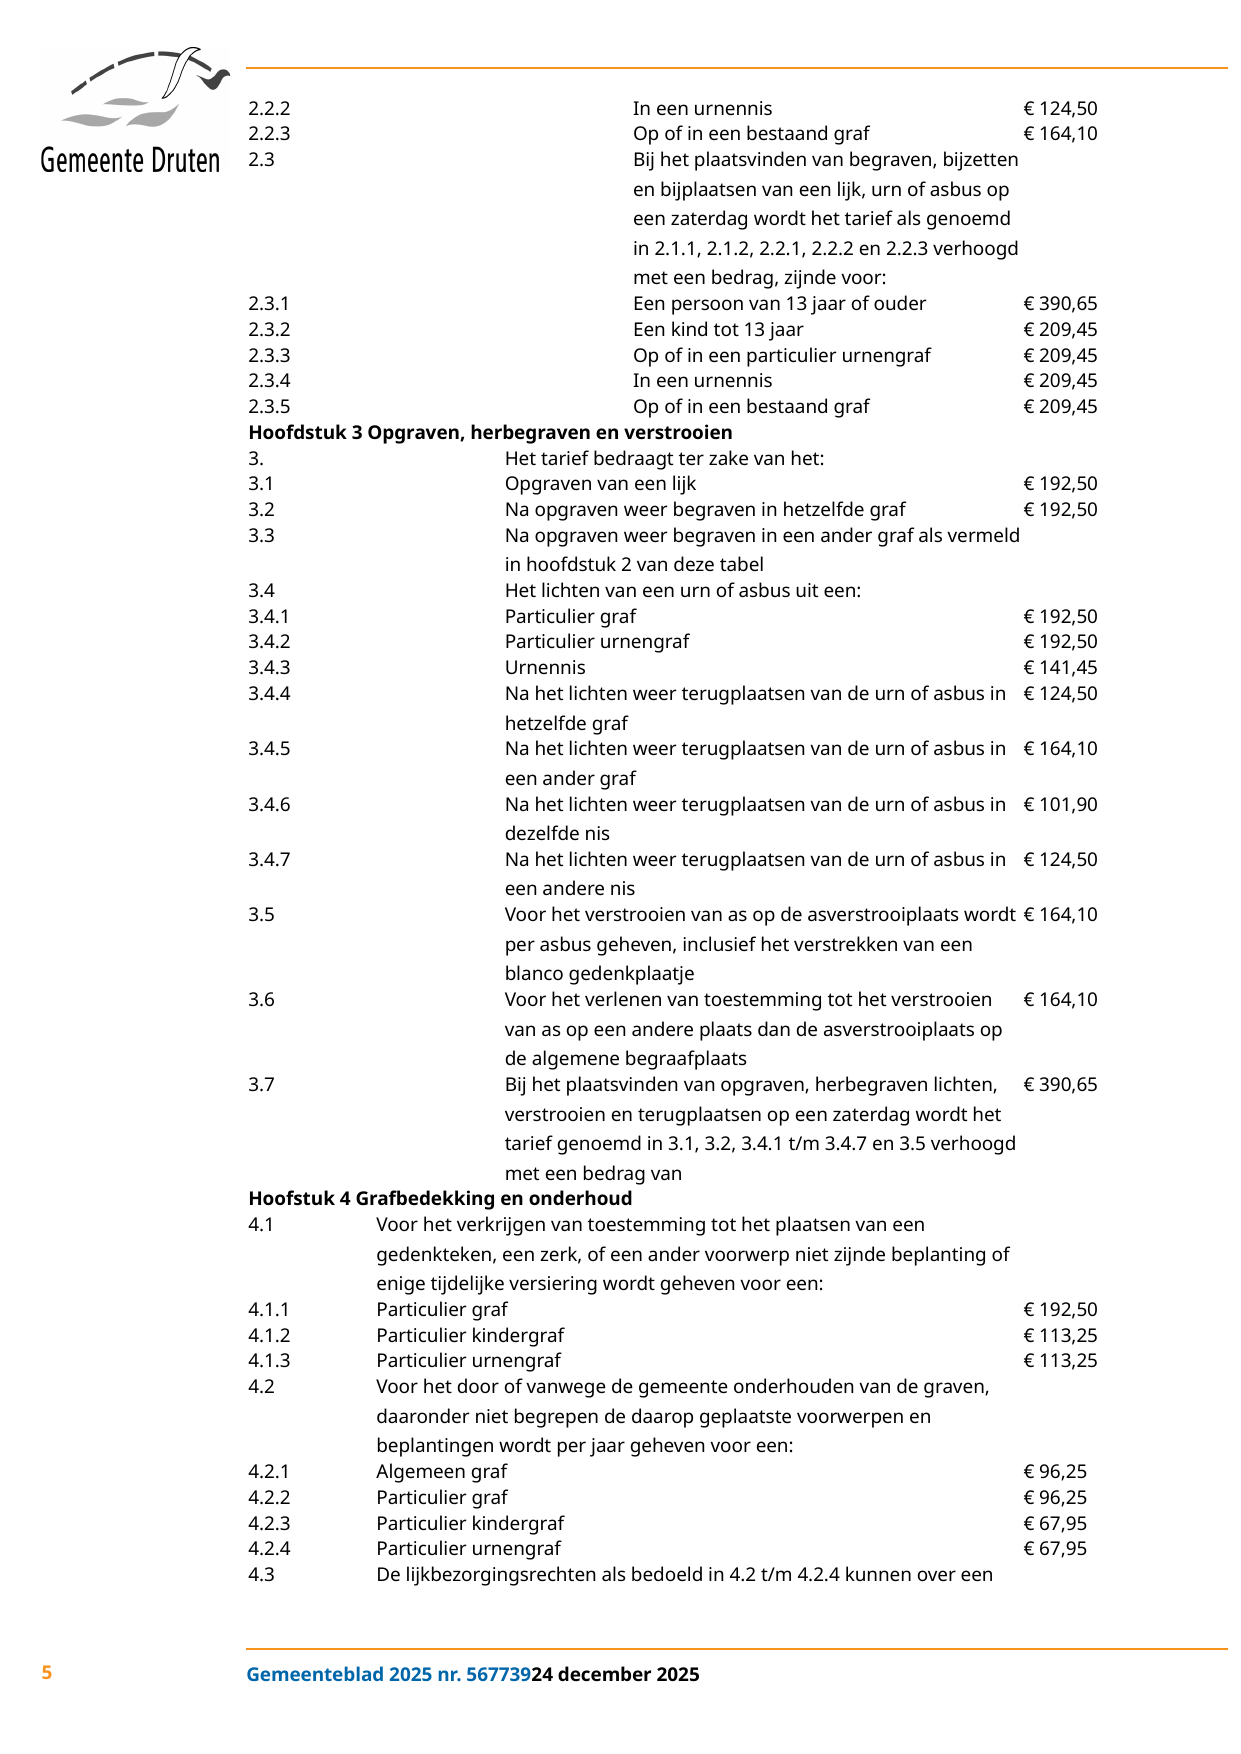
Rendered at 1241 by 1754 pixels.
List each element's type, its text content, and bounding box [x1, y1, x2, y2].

table_cell 4.1.3 [248, 1348, 376, 1373]
table_cell € 67,95 [1023, 1510, 1152, 1536]
table_cell € 113,25 [1023, 1322, 1152, 1348]
table_cell Voor het verstrooien van as op de asverstrooiplaats wordt per asbus geheven, inclusief het verstrekken van een blanco gedenkplaatje [505, 901, 1023, 986]
table_cell Particulier kindergraf [376, 1322, 1023, 1348]
table_cell 3. [248, 445, 504, 470]
table_cell Een persoon van 13 jaar of ouder [633, 290, 1023, 316]
table_cell € 164,10 [1023, 121, 1152, 146]
table_cell Een kind tot 13 jaar [633, 316, 1023, 342]
table_cell Na opgraven weer begraven in een ander graf als vermeld in hoofdstuk 2 van deze tabel [505, 522, 1023, 577]
table_cell € 124,50 [1023, 846, 1152, 901]
table_cell Urnennis [505, 654, 1023, 680]
table_cell [1023, 1561, 1152, 1587]
table_cell 3.4.7 [248, 846, 504, 901]
table_cell 4.2 [248, 1374, 376, 1458]
table_cell 3.3 [248, 522, 504, 577]
table_cell Het lichten van een urn of asbus uit een: [505, 577, 1023, 603]
table_cell 4.2.3 [248, 1510, 376, 1536]
table_cell 4.3 [248, 1561, 376, 1587]
table_cell Op of in een bestaand graf [633, 393, 1023, 419]
table_cell 2.3.1 [248, 290, 633, 316]
table_cell 4.1.1 [248, 1296, 376, 1322]
table_cell [1023, 1211, 1152, 1296]
table_cell Na het lichten weer terugplaatsen van de urn of asbus in dezelfde nis [505, 791, 1023, 846]
table_cell 4.1 [248, 1211, 376, 1296]
table_cell Hoofdstuk 3 Opgraven, herbegraven en verstrooien [248, 419, 1152, 445]
table_cell € 164,10 [1023, 735, 1152, 791]
table_cell Voor het verlenen van toestemming tot het verstrooien van as op een andere plaats dan de asverstrooiplaats op de algemene begraafplaats [505, 986, 1023, 1071]
table_cell € 113,25 [1023, 1348, 1152, 1373]
table_cell € 209,45 [1023, 393, 1152, 419]
table_cell 3.4.2 [248, 629, 504, 654]
table_cell € 124,50 [1023, 95, 1152, 121]
table_cell € 209,45 [1023, 368, 1152, 393]
table_cell Particulier urnengraf [376, 1348, 1023, 1373]
table_cell Particulier urnengraf [376, 1536, 1023, 1561]
table_cell [1023, 577, 1152, 603]
table_cell Hoofstuk 4 Grafbedekking en onderhoud [248, 1186, 1152, 1211]
table_cell 2.3.2 [248, 316, 633, 342]
table_cell 2.3 [248, 146, 633, 290]
table_cell 3.4.4 [248, 680, 504, 735]
table_cell Na het lichten weer terugplaatsen van de urn of asbus in een andere nis [505, 846, 1023, 901]
table_cell Voor het verkrijgen van toestemming tot het plaatsen van een gedenkteken, een zerk, of een ander voorwerp niet zijnde beplanting of enige tijdelijke versiering wordt geheven voor een: [376, 1211, 1023, 1296]
table_cell Na opgraven weer begraven in hetzelfde graf [505, 496, 1023, 522]
table_cell 4.2.4 [248, 1536, 376, 1561]
table_cell € 96,25 [1023, 1484, 1152, 1510]
table_cell € 192,50 [1023, 629, 1152, 654]
table_cell Opgraven van een lijk [505, 470, 1023, 496]
table_cell € 209,45 [1023, 342, 1152, 367]
table_cell Particulier graf [505, 603, 1023, 629]
table_cell € 67,95 [1023, 1536, 1152, 1561]
table_cell € 164,10 [1023, 901, 1152, 986]
table_cell Na het lichten weer terugplaatsen van de urn of asbus in hetzelfde graf [505, 680, 1023, 735]
table_cell € 192,50 [1023, 496, 1152, 522]
table_cell Het tarief bedraagt ter zake van het: [505, 445, 1023, 470]
table_cell € 101,90 [1023, 791, 1152, 846]
table_cell Particulier graf [376, 1484, 1023, 1510]
table_cell 3.6 [248, 986, 504, 1071]
table_cell Particulier graf [376, 1296, 1023, 1322]
table_cell 2.3.5 [248, 393, 633, 419]
table_cell Particulier kindergraf [376, 1510, 1023, 1536]
table_cell € 96,25 [1023, 1458, 1152, 1484]
table_cell 2.2.3 [248, 121, 633, 146]
table_cell 3.4.3 [248, 654, 504, 680]
table_cell 4.2.2 [248, 1484, 376, 1510]
table_cell Bij het plaatsvinden van opgraven, herbegraven lichten, verstrooien en terugplaatsen op een zaterdag wordt het tarief genoemd in 3.1, 3.2, 3.4.1 t/m 3.4.7 en 3.5 verhoogd met een bedrag van [505, 1071, 1023, 1186]
table_cell 3.4.5 [248, 735, 504, 791]
table_cell € 390,65 [1023, 1071, 1152, 1186]
table_cell Op of in een particulier urnengraf [633, 342, 1023, 367]
table_cell € 192,50 [1023, 470, 1152, 496]
table_cell [1023, 445, 1152, 470]
table_cell De lijkbezorgingsrechten als bedoeld in 4.2 t/m 4.2.4 kunnen over een [376, 1561, 1023, 1587]
table_cell 2.3.3 [248, 342, 633, 367]
table_cell Voor het door of vanwege de gemeente onderhouden van de graven, daaronder niet begrepen de daarop geplaatste voorwerpen en beplantingen wordt per jaar geheven voor een: [376, 1374, 1023, 1458]
table_cell 2.2.2 [248, 95, 633, 121]
table_cell € 192,50 [1023, 1296, 1152, 1322]
table_cell € 164,10 [1023, 986, 1152, 1071]
table_cell Algemeen graf [376, 1458, 1023, 1484]
table_cell Bij het plaatsvinden van begraven, bijzetten en bijplaatsen van een lijk, urn of asbus op een zaterdag wordt het tarief als genoemd in 2.1.1, 2.1.2, 2.2.1, 2.2.2 en 2.2.3 verhoogd met een bedrag, zijnde voor: [633, 146, 1023, 290]
table_cell € 209,45 [1023, 316, 1152, 342]
table_cell Na het lichten weer terugplaatsen van de urn of asbus in een ander graf [505, 735, 1023, 791]
table_cell € 192,50 [1023, 603, 1152, 629]
table_cell € 390,65 [1023, 290, 1152, 316]
table_cell [1023, 146, 1152, 290]
table_cell 3.2 [248, 496, 504, 522]
picture [41, 47, 231, 172]
table_cell In een urnennis [633, 95, 1023, 121]
table_cell 2.3.4 [248, 368, 633, 393]
table_cell Particulier urnengraf [505, 629, 1023, 654]
table_cell 4.2.1 [248, 1458, 376, 1484]
table_cell Op of in een bestaand graf [633, 121, 1023, 146]
table_cell In een urnennis [633, 368, 1023, 393]
table_cell 4.1.2 [248, 1322, 376, 1348]
table_cell [1023, 522, 1152, 577]
table_cell 3.7 [248, 1071, 504, 1186]
table_cell € 141,45 [1023, 654, 1152, 680]
table_cell [1023, 1374, 1152, 1458]
table_cell € 124,50 [1023, 680, 1152, 735]
table_cell 3.4.6 [248, 791, 504, 846]
table_cell 3.1 [248, 470, 504, 496]
table_cell 3.5 [248, 901, 504, 986]
table_cell 3.4 [248, 577, 504, 603]
table_cell 3.4.1 [248, 603, 504, 629]
